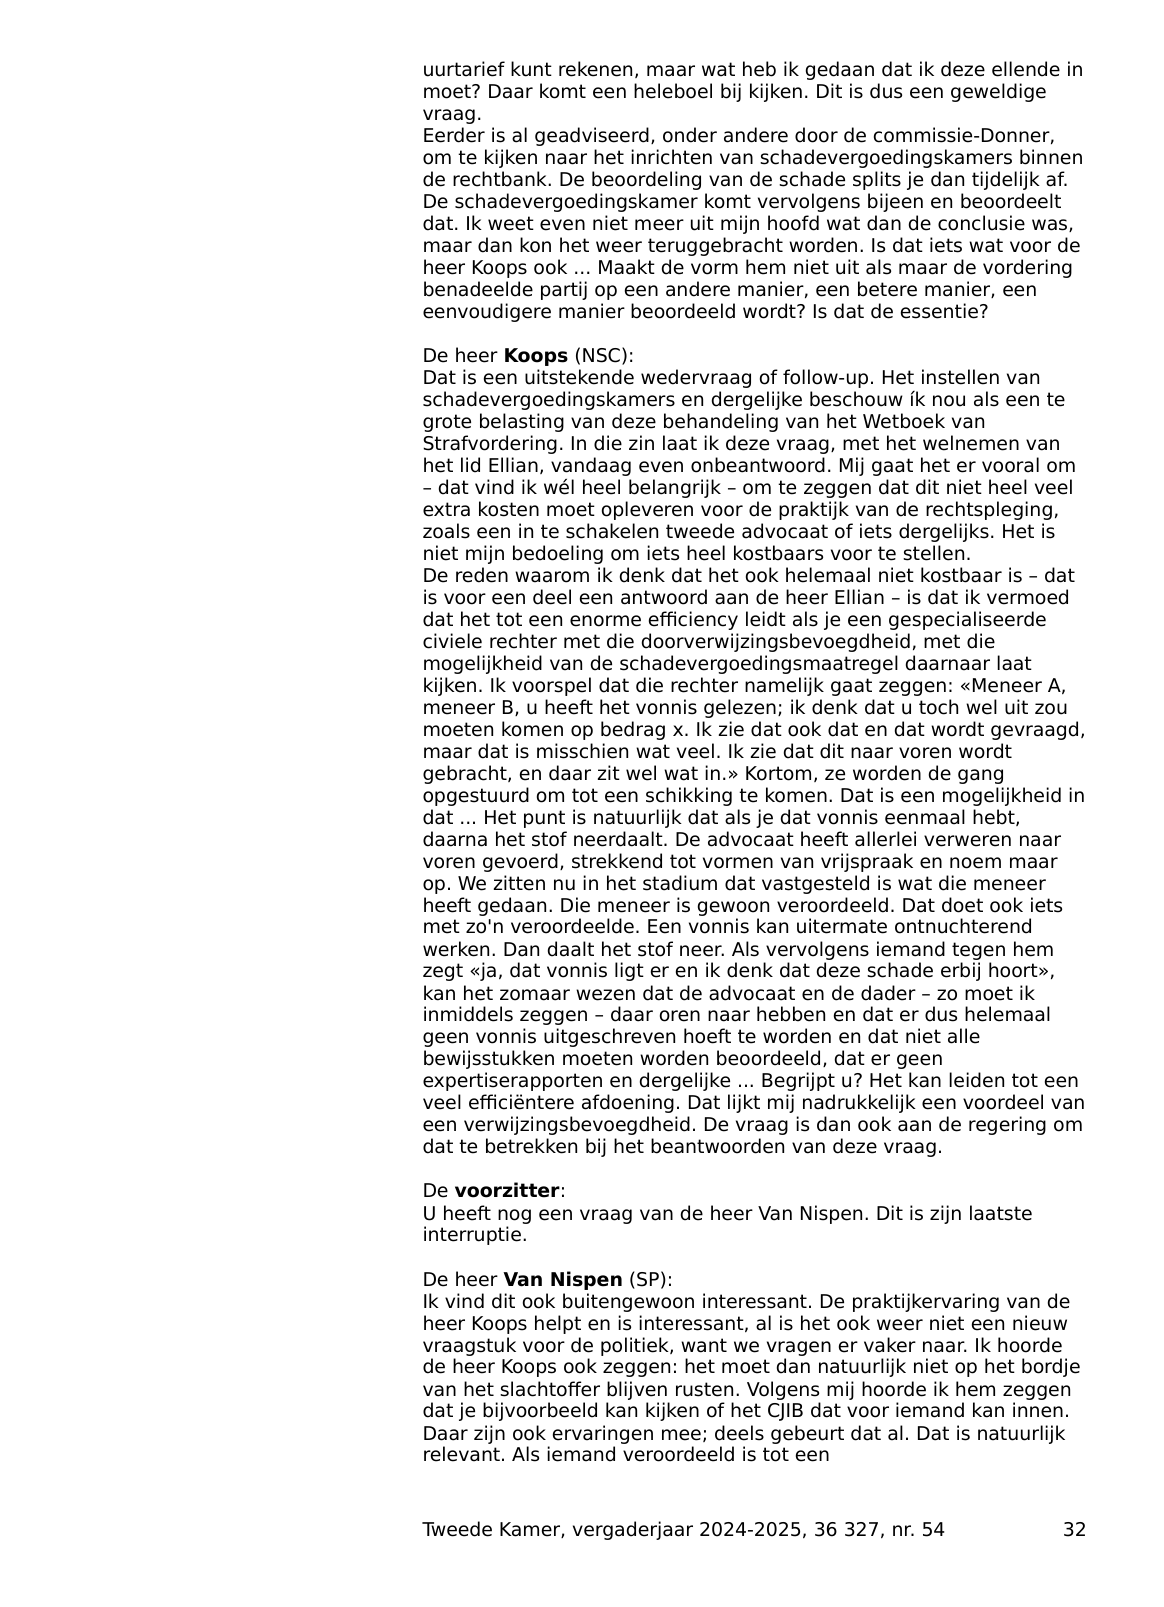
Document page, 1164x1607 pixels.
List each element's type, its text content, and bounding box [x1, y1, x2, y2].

text uurtarief kunt rekenen, maar wat heb ik gedaan dat ik deze ellende in moet? Daar komt een heleboel bij kijken. Dit is dus een geweldige vraag. [422, 59, 1087, 125]
text Ik vind dit ook buitengewoon interessant. De praktijkervaring van de heer Koops helpt en is interessant, al is het ook weer niet een nieuw vraagstuk voor de politiek, want we vragen er vaker naar. Ik hoorde de heer Koops ook zeggen: het moet dan natuurlijk niet op het bordje van het slachtoffer blijven rusten. Volgens mij hoorde ik hem zeggen dat je bijvoorbeeld kan kijken of het CJIB dat voor iemand kan innen. Daar zijn ook ervaringen mee; deels gebeurt dat al. Dat is natuurlijk relevant. Als iemand veroordeeld is tot een [422, 1291, 1087, 1466]
text Dat is een uitstekende wedervraag of follow-up. Het instellen van schadevergoedingskamers en dergelijke beschouw ík nou als een te grote belasting van deze behandeling van het Wetboek van Strafvordering. In die zin laat ik deze vraag, met het welnemen van het lid Ellian, vandaag even onbeantwoord. Mij gaat het er vooral om – dat vind ik wél heel belangrijk – om te zeggen dat dit niet heel veel extra kosten moet opleveren voor de praktijk van de rechtspleging, zoals een in te schakelen tweede advocaat of iets dergelijks. Het is niet mijn bedoeling om iets heel kostbaars voor te stellen. [422, 367, 1087, 565]
text De heer Koops (NSC): [422, 345, 1087, 367]
text De reden waarom ik denk dat het ook helemaal niet kostbaar is – dat is voor een deel een antwoord aan de heer Ellian – is dat ik vermoed dat het tot een enorme efficiency leidt als je een gespecialiseerde civiele rechter met die doorverwijzingsbevoegdheid, met die mogelijkheid van de schadevergoedingsmaatregel daarnaar laat kijken. Ik voorspel dat die rechter namelijk gaat zeggen: «Meneer A, meneer B, u heeft het vonnis gelezen; ik denk dat u toch wel uit zou moeten komen op bedrag x. Ik zie dat ook dat en dat wordt gevraagd, maar dat is misschien wat veel. Ik zie dat dit naar voren wordt gebracht, en daar zit wel wat in.» Kortom, ze worden de gang opgestuurd om tot een schikking te komen. Dat is een mogelijkheid in dat ... Het punt is natuurlijk dat als je dat vonnis eenmaal hebt, daarna het stof neerdaalt. De advocaat heeft allerlei verweren naar voren gevoerd, strekkend tot vormen van vrijspraak en noem maar op. We zitten nu in het stadium dat vastgesteld is wat die meneer heeft gedaan. Die meneer is gewoon veroordeeld. Dat doet ook iets met zo'n veroordeelde. Een vonnis kan uitermate ontnuchterend werken. Dan daalt het stof neer. Als vervolgens iemand tegen hem zegt «ja, dat vonnis ligt er en ik denk dat deze schade erbij hoort», kan het zomaar wezen dat de advocaat en de dader – zo moet ik inmiddels zeggen – daar oren naar hebben en dat er dus helemaal geen vonnis uitgeschreven hoeft te worden en dat niet alle bewijsstukken moeten worden beoordeeld, dat er geen expertiserapporten en dergelijke ... Begrijpt u? Het kan leiden tot een veel efficiëntere afdoening. Dat lijkt mij nadrukkelijk een voordeel van een verwijzingsbevoegdheid. De vraag is dan ook aan de regering om dat te betrekken bij het beantwoorden van deze vraag. [422, 565, 1087, 1158]
text U heeft nog een vraag van de heer Van Nispen. Dit is zijn laatste interruptie. [422, 1202, 1087, 1246]
text De heer Van Nispen (SP): [422, 1268, 1087, 1291]
text De voorzitter: [422, 1180, 1087, 1202]
text Eerder is al geadviseerd, onder andere door de commissie-Donner, om te kijken naar het inrichten van schadevergoedingskamers binnen de rechtbank. De beoordeling van de schade splits je dan tijdelijk af. De schadevergoedingskamer komt vervolgens bijeen en beoordeelt dat. Ik weet even niet meer uit mijn hoofd wat dan de conclusie was, maar dan kon het weer teruggebracht worden. Is dat iets wat voor de heer Koops ook ... Maakt de vorm hem niet uit als maar de vordering benadeelde partij op een andere manier, een betere manier, een eenvoudigere manier beoordeeld wordt? Is dat de essentie? [422, 125, 1087, 323]
